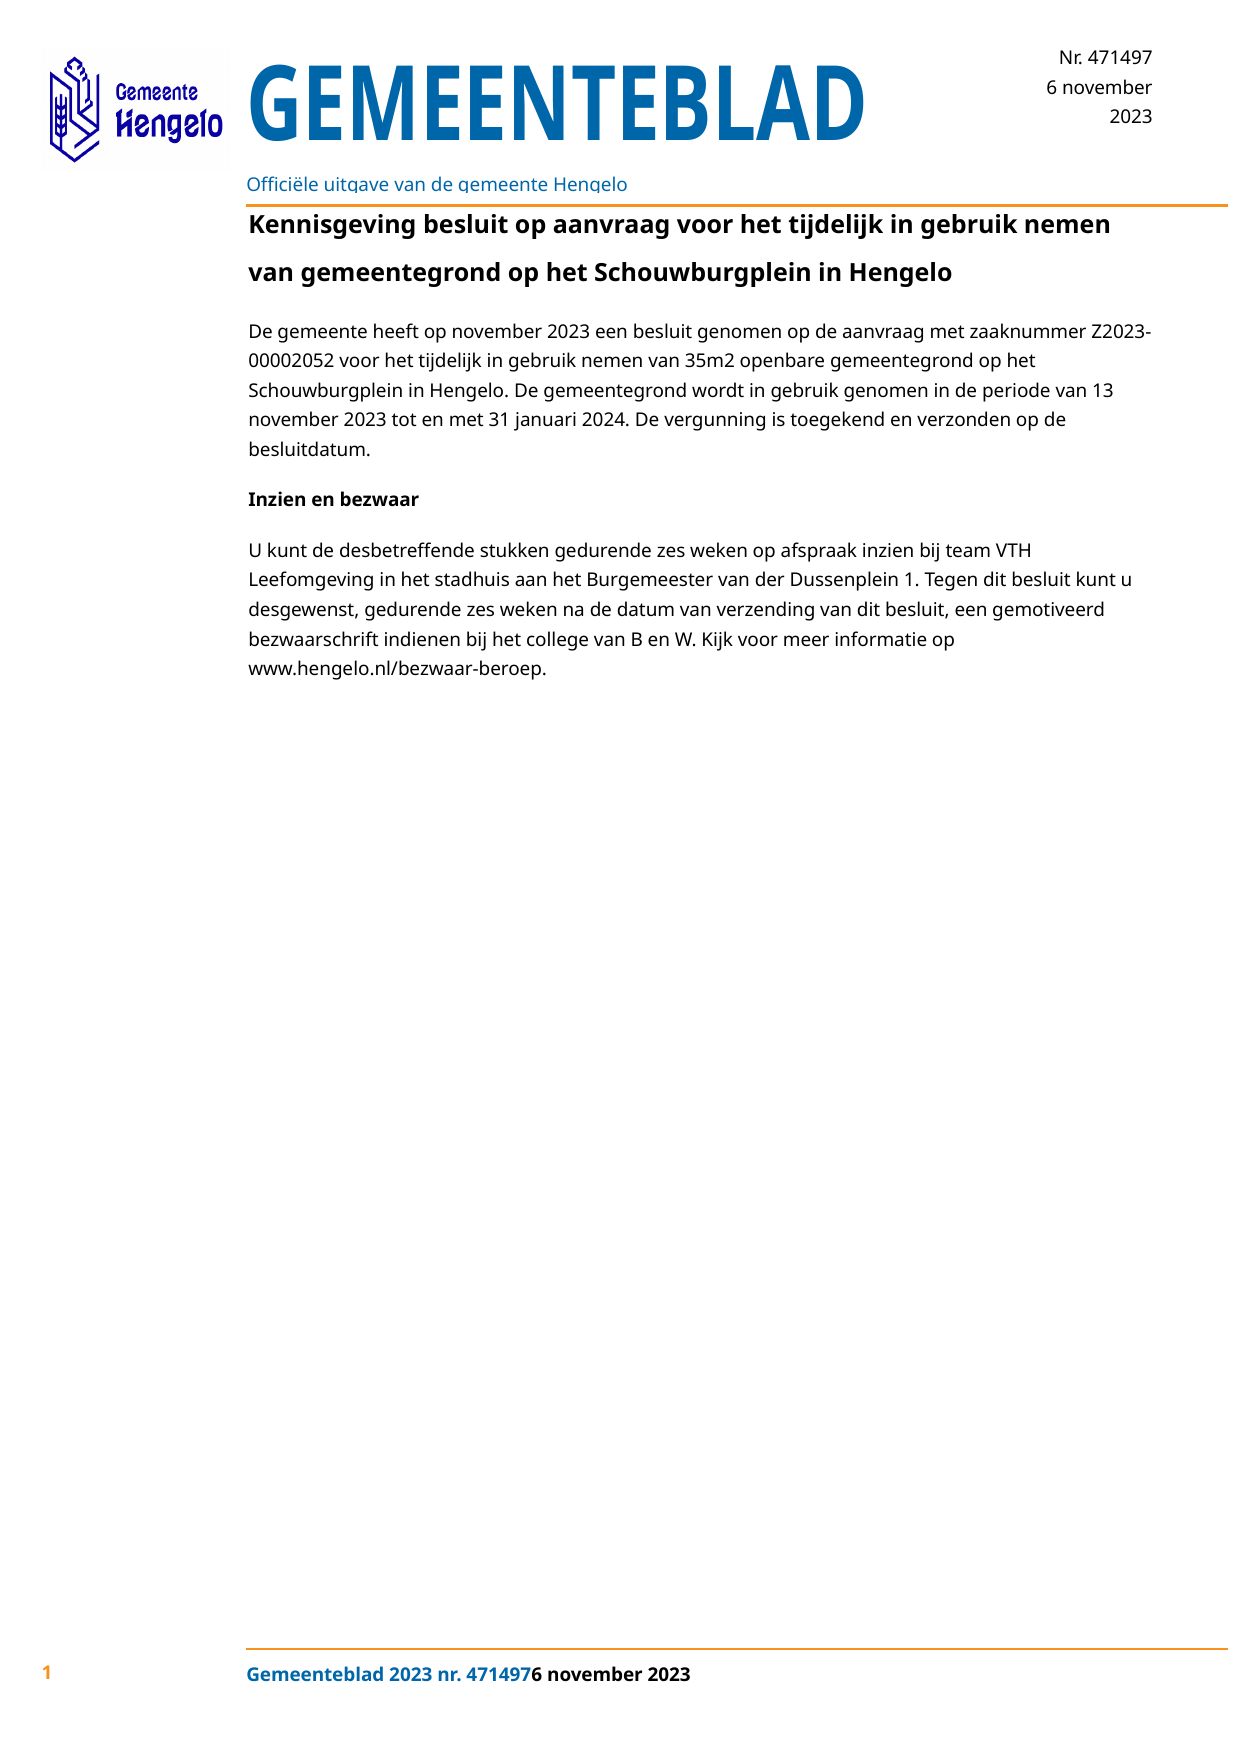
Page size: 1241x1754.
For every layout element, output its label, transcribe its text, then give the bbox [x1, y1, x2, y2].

text U kunt de desbetreffende stukken gedurende zes weken op afspraak inzien bij team VTH Leefomgeving in het stadhuis aan het Burgemeester van der Dussenplein 1. Tegen dit besluit kunt u desgewenst, gedurende zes weken na de datum van verzending van dit besluit, een gemotiveerd bezwaarschrift indienen bij het college van B en W. Kijk voor meer informatie op www.hengelo.nl/bezwaar-beroep. [248, 537, 1152, 681]
picture [41, 47, 231, 172]
text De gemeente heeft op november 2023 een besluit genomen op de aanvraag met zaaknummer Z2023-00002052 voor het tijdelijk in gebruik nemen van 35m2 openbare gemeentegrond op het Schouwburgplein in Hengelo. De gemeentegrond wordt in gebruik genomen in de periode van 13 november 2023 tot en met 31 januari 2024. De vergunning is toegekend en verzonden op de besluitdatum. [248, 318, 1152, 462]
text Kennisgeving besluit op aanvraag voor het tijdelijk in gebruik nemen van gemeentegrond op het Schouwburgplein in Hengelo [248, 207, 1152, 288]
text Inzien en bezwaar [248, 487, 1152, 512]
